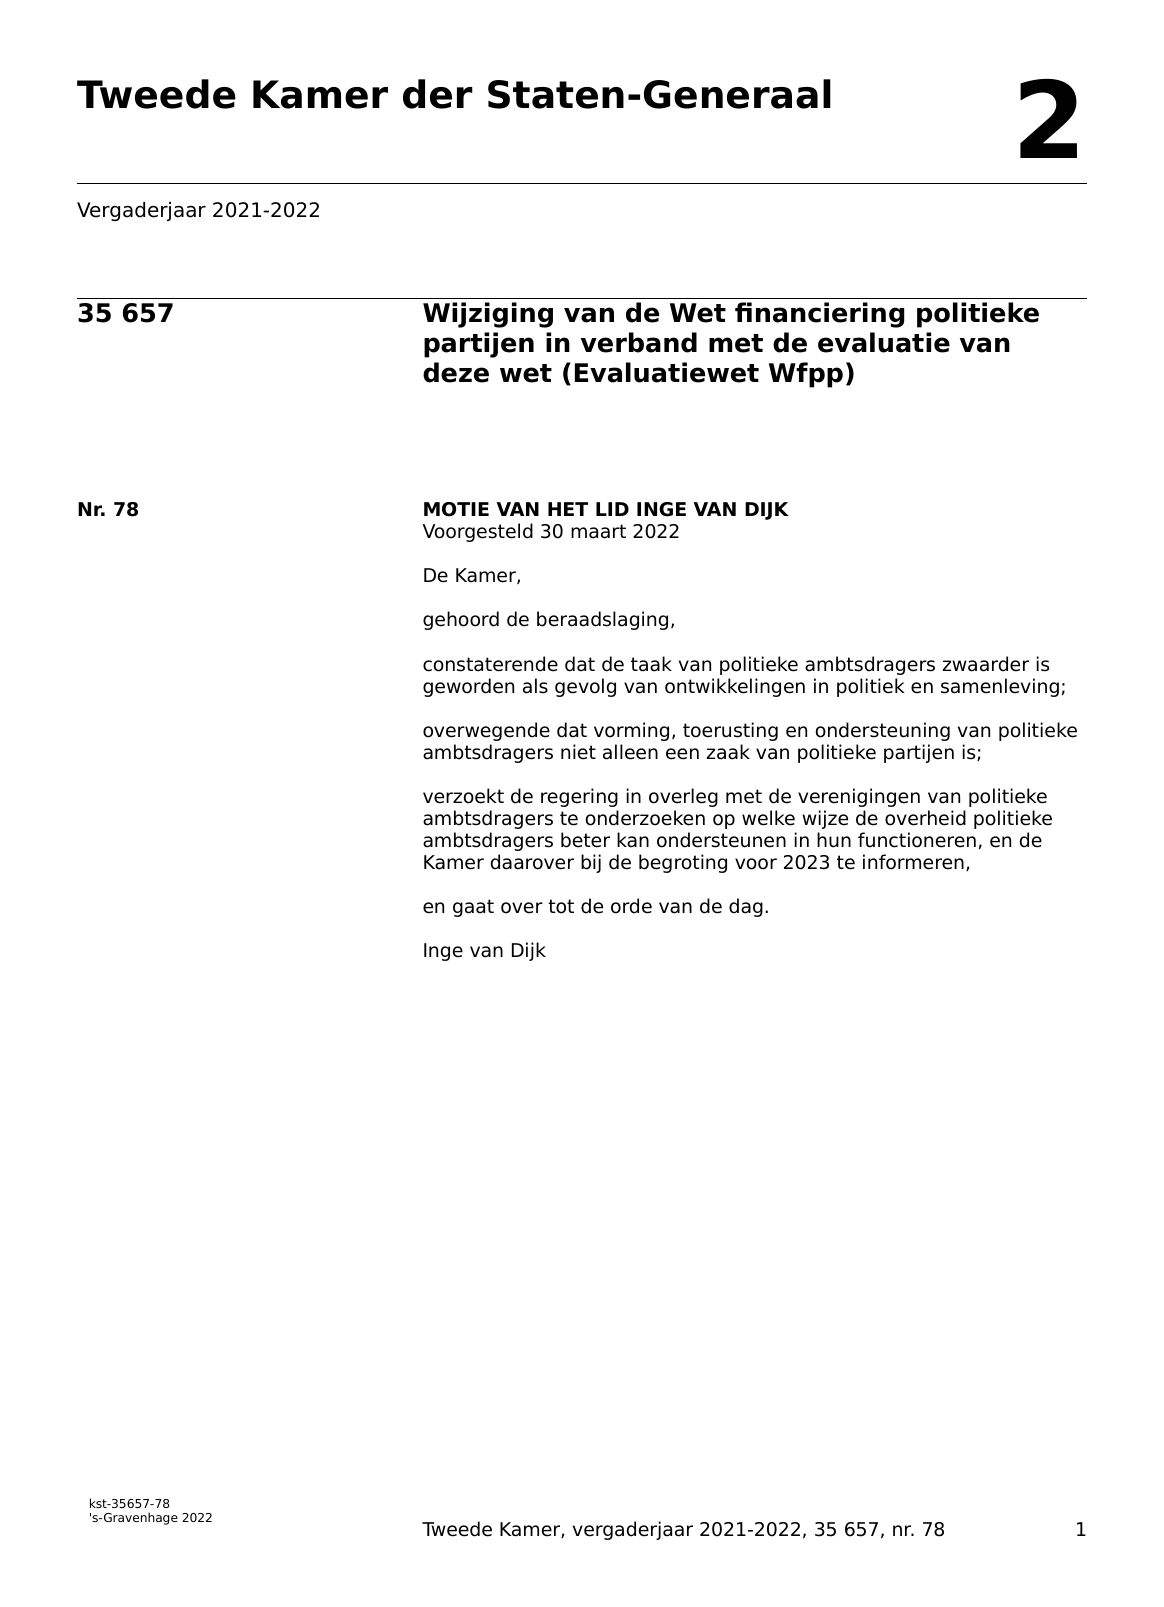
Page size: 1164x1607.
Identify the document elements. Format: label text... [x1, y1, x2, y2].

subtitle 35 657 Wijziging van de Wet financiering politieke partijen in verband met de evaluatie van deze wet (Evaluatiewet Wfpp) [77, 299, 1087, 388]
text constaterende dat de taak van politieke ambtsdragers zwaarder is geworden als gevolg van ontwikkelingen in politiek en samenleving; [422, 653, 1087, 697]
text gehoord de beraadslaging, [422, 609, 1087, 631]
text De Kamer, [422, 565, 1087, 587]
text en gaat over tot de orde van de dag. [422, 896, 1087, 918]
text Voorgesteld 30 maart 2022 [422, 521, 1087, 543]
text verzoekt de regering in overleg met de verenigingen van politieke ambtsdragers te onderzoeken op welke wijze de overheid politieke ambtsdragers beter kan ondersteunen in hun functioneren, en de Kamer daarover bij de begroting voor 2023 te informeren, [422, 786, 1087, 874]
table_header Tweede Kamer der Staten-Generaal [77, 59, 886, 183]
subtitle Nr. 78 MOTIE VAN HET LID INGE VAN DIJK [77, 499, 1087, 521]
text Inge van Dijk [422, 940, 1087, 962]
text 's-Gravenhage 2022 [88, 1511, 323, 1525]
text kst-35657-78 [88, 1497, 323, 1511]
table_cell Vergaderjaar 2021-2022 [77, 184, 1087, 298]
text overwegende dat vorming, toerusting en ondersteuning van politieke ambtsdragers niet alleen een zaak van politieke partijen is; [422, 720, 1087, 764]
table_header 2 [886, 59, 1087, 183]
